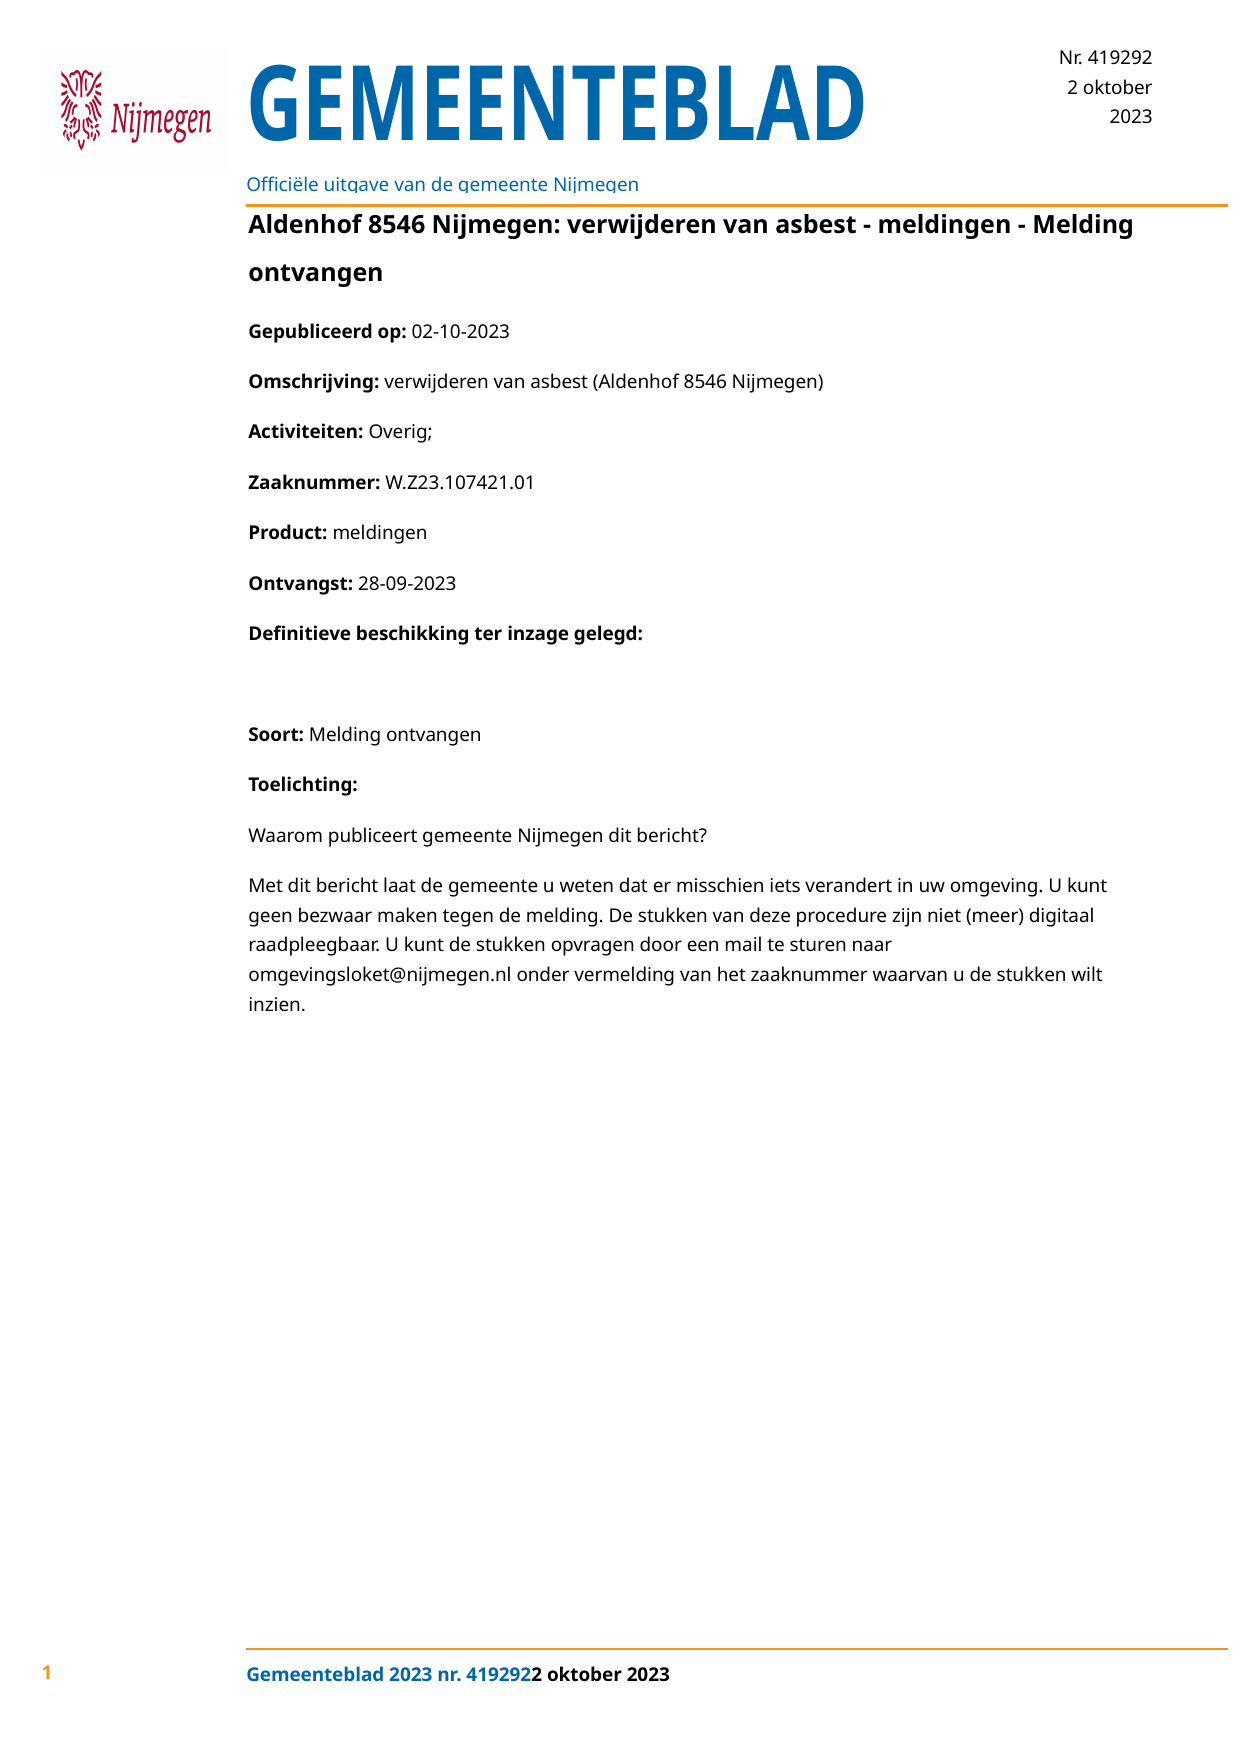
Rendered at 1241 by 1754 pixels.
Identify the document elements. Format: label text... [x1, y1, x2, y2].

text Gepubliceerd op: 02-10-2023 [248, 318, 1152, 344]
text Definitieve beschikking ter inzage gelegd: [248, 620, 1152, 646]
text Omschrijving: verwijderen van asbest (Aldenhof 8546 Nijmegen) [248, 368, 1152, 394]
text Met dit bericht laat de gemeente u weten dat er misschien iets verandert in uw omgeving. U kunt geen bezwaar maken tegen de melding. De stukken van deze procedure zijn niet (meer) digitaal raadpleegbaar. U kunt de stukken opvragen door een mail te sturen naar omgevingsloket@nijmegen.nl onder vermelding van het zaaknummer waarvan u de stukken wilt inzien. [248, 872, 1152, 1017]
text Ontvangst: 28-09-2023 [248, 570, 1152, 596]
text Activiteiten: Overig; [248, 419, 1152, 444]
text Soort: Melding ontvangen [248, 721, 1152, 747]
text Aldenhof 8546 Nijmegen: verwijderen van asbest - meldingen - Melding ontvangen [248, 207, 1152, 288]
text Product: meldingen [248, 519, 1152, 545]
text Zaaknummer: W.Z23.107421.01 [248, 469, 1152, 495]
picture [41, 47, 231, 172]
text Waarom publiceert gemeente Nijmegen dit bericht? [248, 822, 1152, 848]
text Toelichting: [248, 772, 1152, 797]
